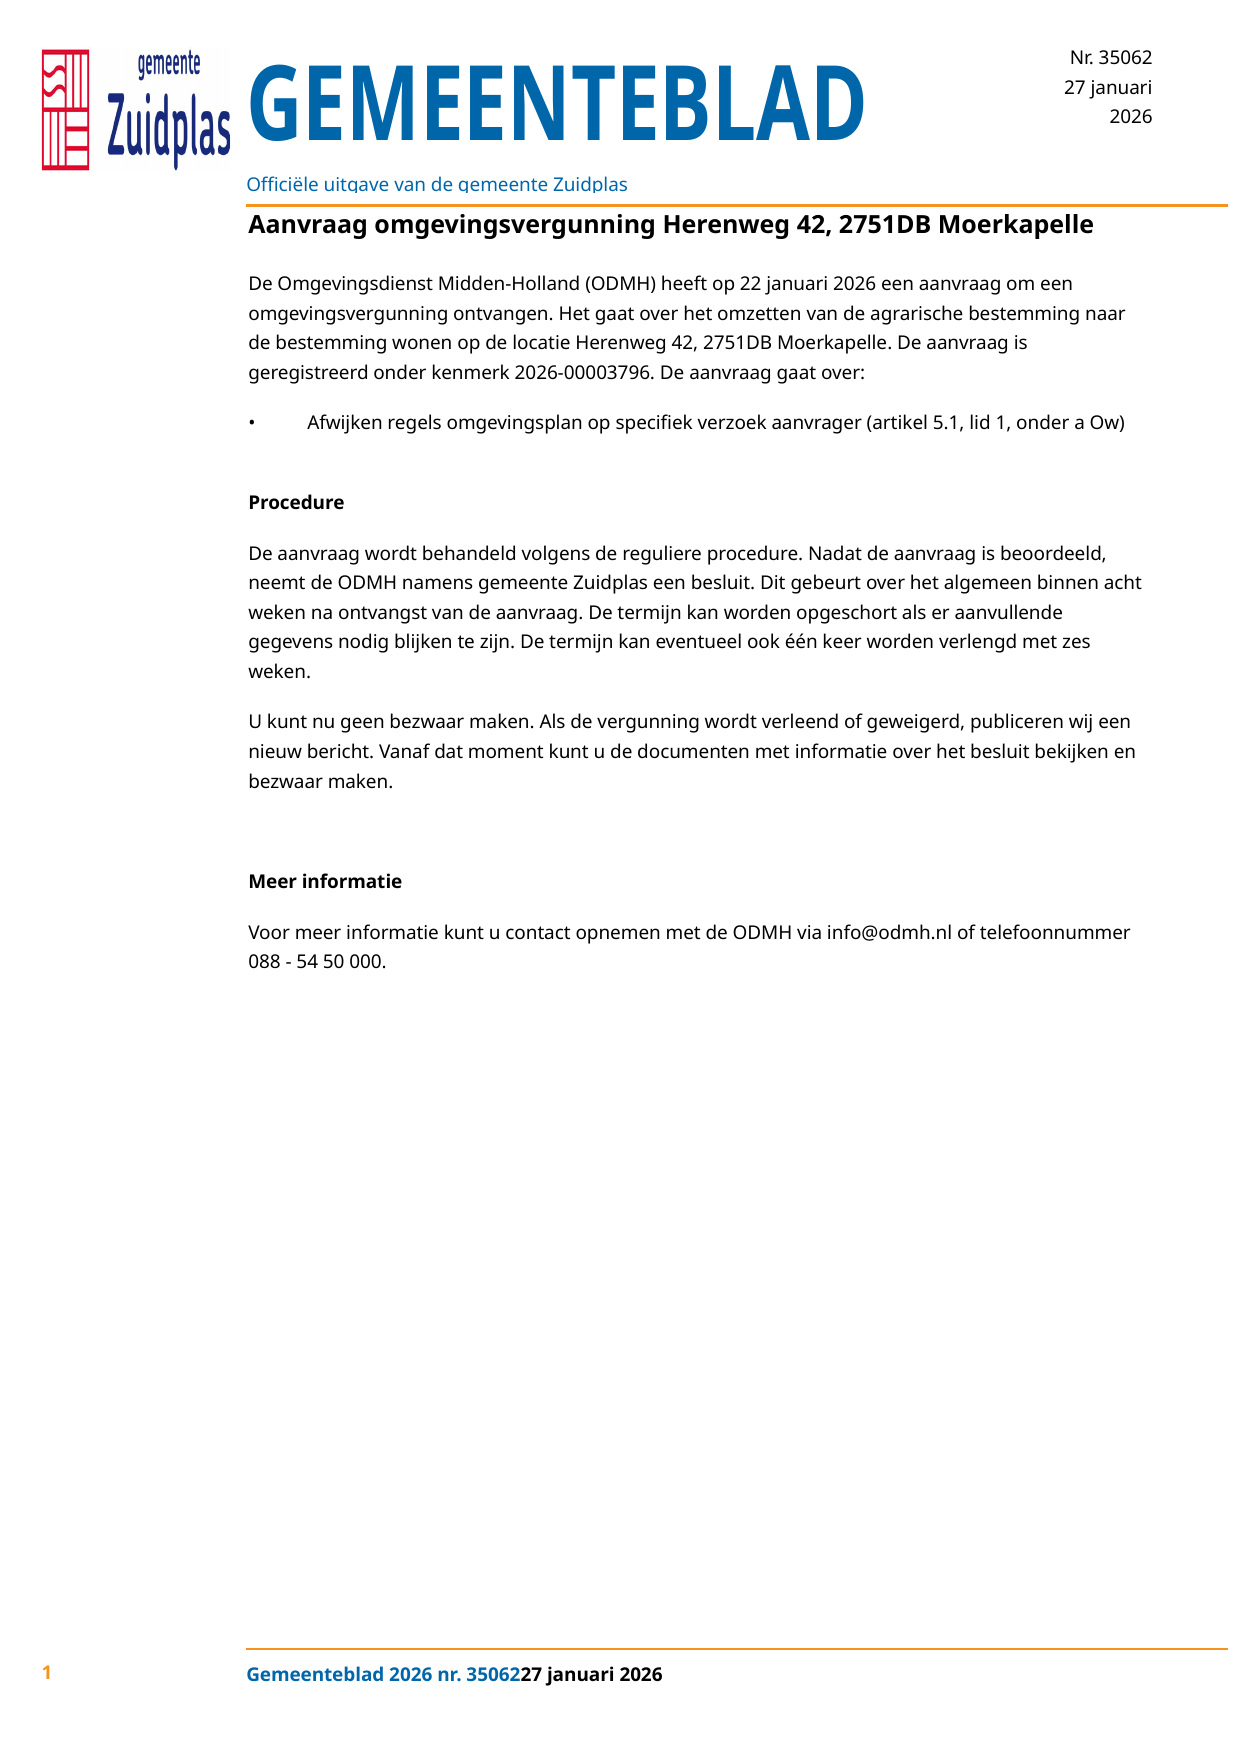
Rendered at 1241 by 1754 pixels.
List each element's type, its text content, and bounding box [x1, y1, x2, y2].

text Meer informatie [248, 869, 1152, 894]
text Procedure [248, 489, 1152, 515]
text Voor meer informatie kunt u contact opnemen met de ODMH via info@odmh.nl of telefoonnummer 088 - 54 50 000. [248, 919, 1152, 974]
text De aanvraag wordt behandeld volgens de reguliere procedure. Nadat de aanvraag is beoordeeld, neemt de ODMH namens gemeente Zuidplas een besluit. Dit gebeurt over het algemeen binnen acht weken na ontvangst van de aanvraag. De termijn kan worden opgeschort als er aanvullende gegevens nodig blijken te zijn. De termijn kan eventueel ook één keer worden verlengd met zes weken. [248, 540, 1152, 684]
list Afwijken regels omgevingsplan op specifiek verzoek aanvrager (artikel 5.1, lid 1, onder a Ow) [248, 409, 1152, 435]
text Aanvraag omgevingsvergunning Herenweg 42, 2751DB Moerkapelle [248, 207, 1152, 241]
text U kunt nu geen bezwaar maken. Als de vergunning wordt verleend of geweigerd, publiceren wij een nieuw bericht. Vanaf dat moment kunt u de documenten met informatie over het besluit bekijken en bezwaar maken. [248, 709, 1152, 793]
text De Omgevingsdienst Midden-Holland (ODMH) heeft op 22 januari 2026 een aanvraag om een omgevingsvergunning ontvangen. Het gaat over het omzetten van de agrarische bestemming naar de bestemming wonen op de locatie Herenweg 42, 2751DB Moerkapelle. De aanvraag is geregistreerd onder kenmerk 2026-00003796. De aanvraag gaat over: [248, 270, 1152, 385]
picture [41, 47, 231, 172]
